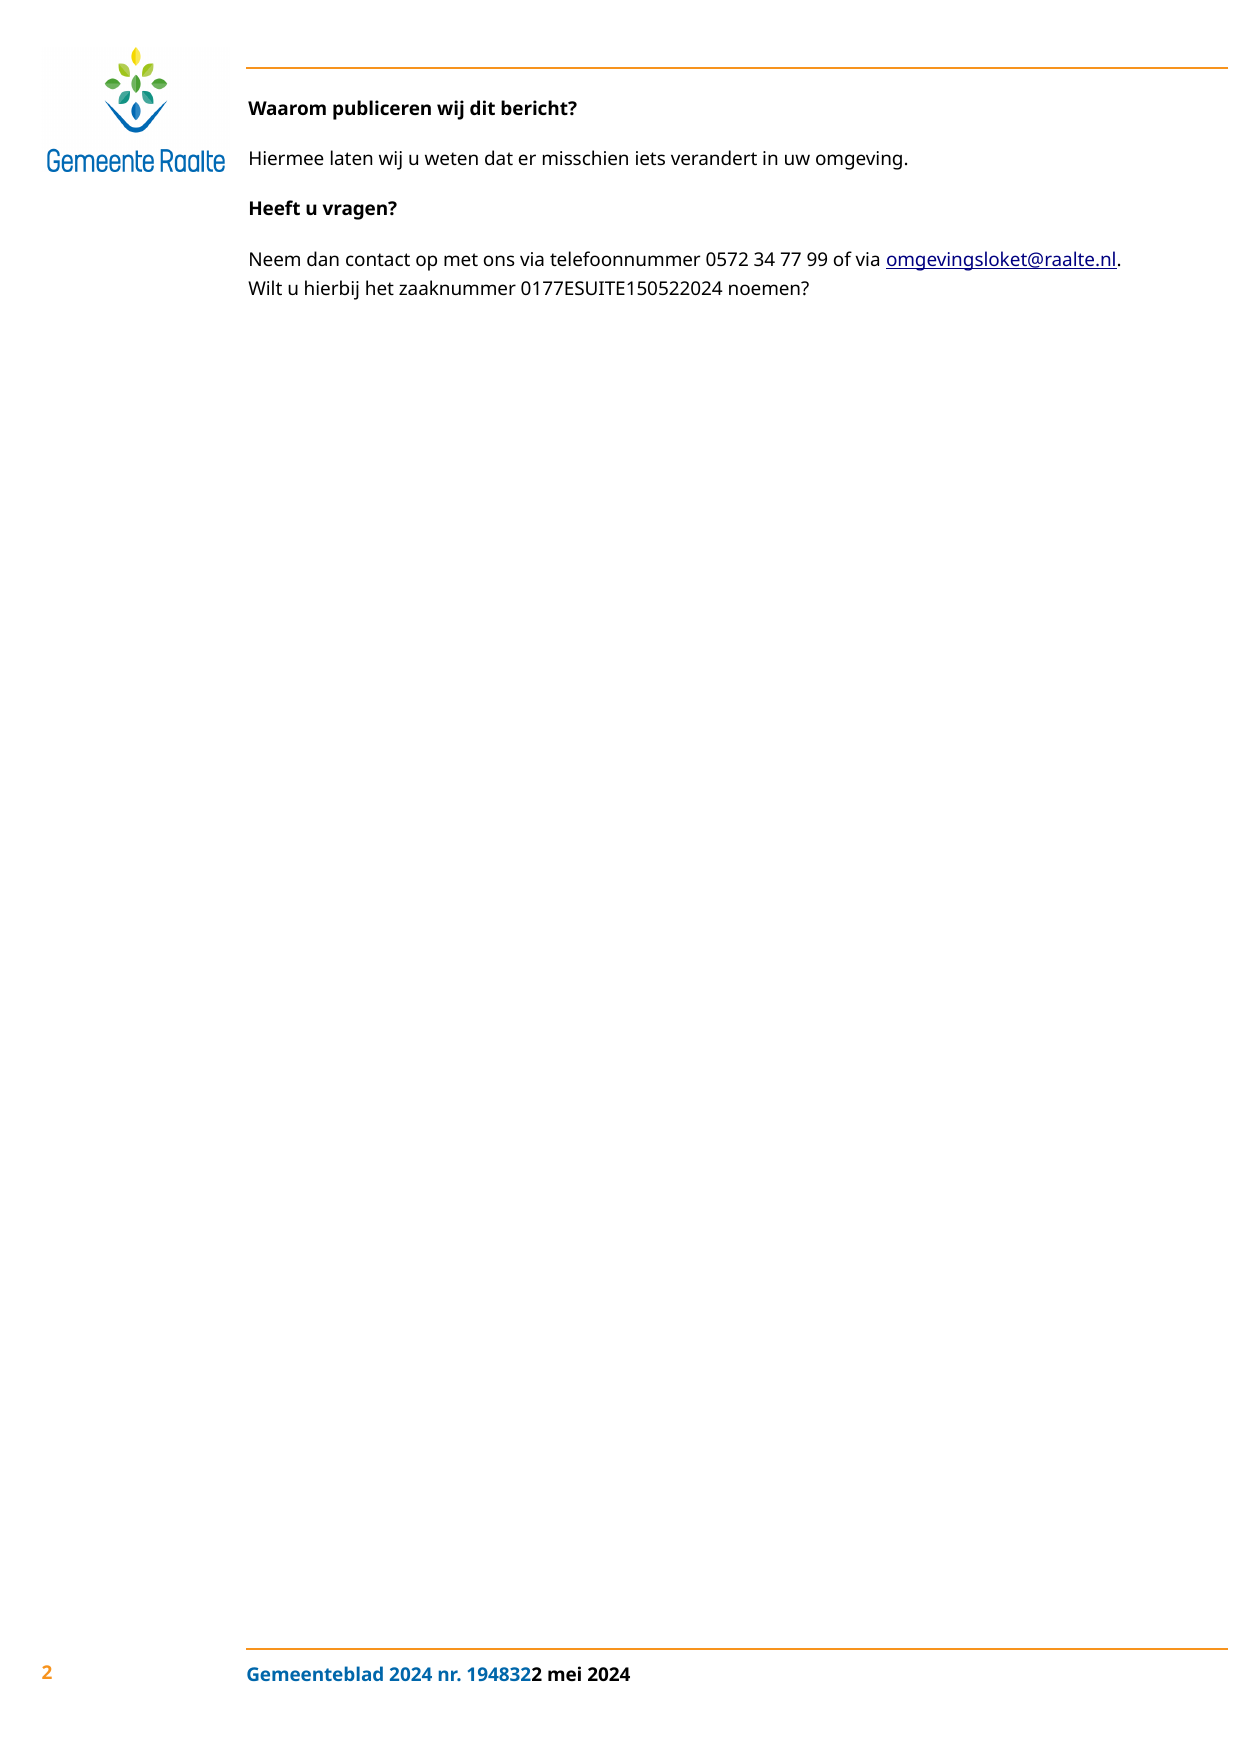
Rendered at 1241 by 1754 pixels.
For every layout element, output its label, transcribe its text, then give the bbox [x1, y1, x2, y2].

text Neem dan contact op met ons via telefoonnummer 0572 34 77 99 of via omgevingsloket@raalte.nl. Wilt u hierbij het zaaknummer 0177ESUITE150522024 noemen? [248, 246, 1152, 301]
text Heeft u vragen? [248, 196, 1152, 221]
text Waarom publiceren wij dit bericht? [248, 95, 1152, 121]
picture [41, 47, 231, 172]
text Hiermee laten wij u weten dat er misschien iets verandert in uw omgeving. [248, 145, 1152, 171]
